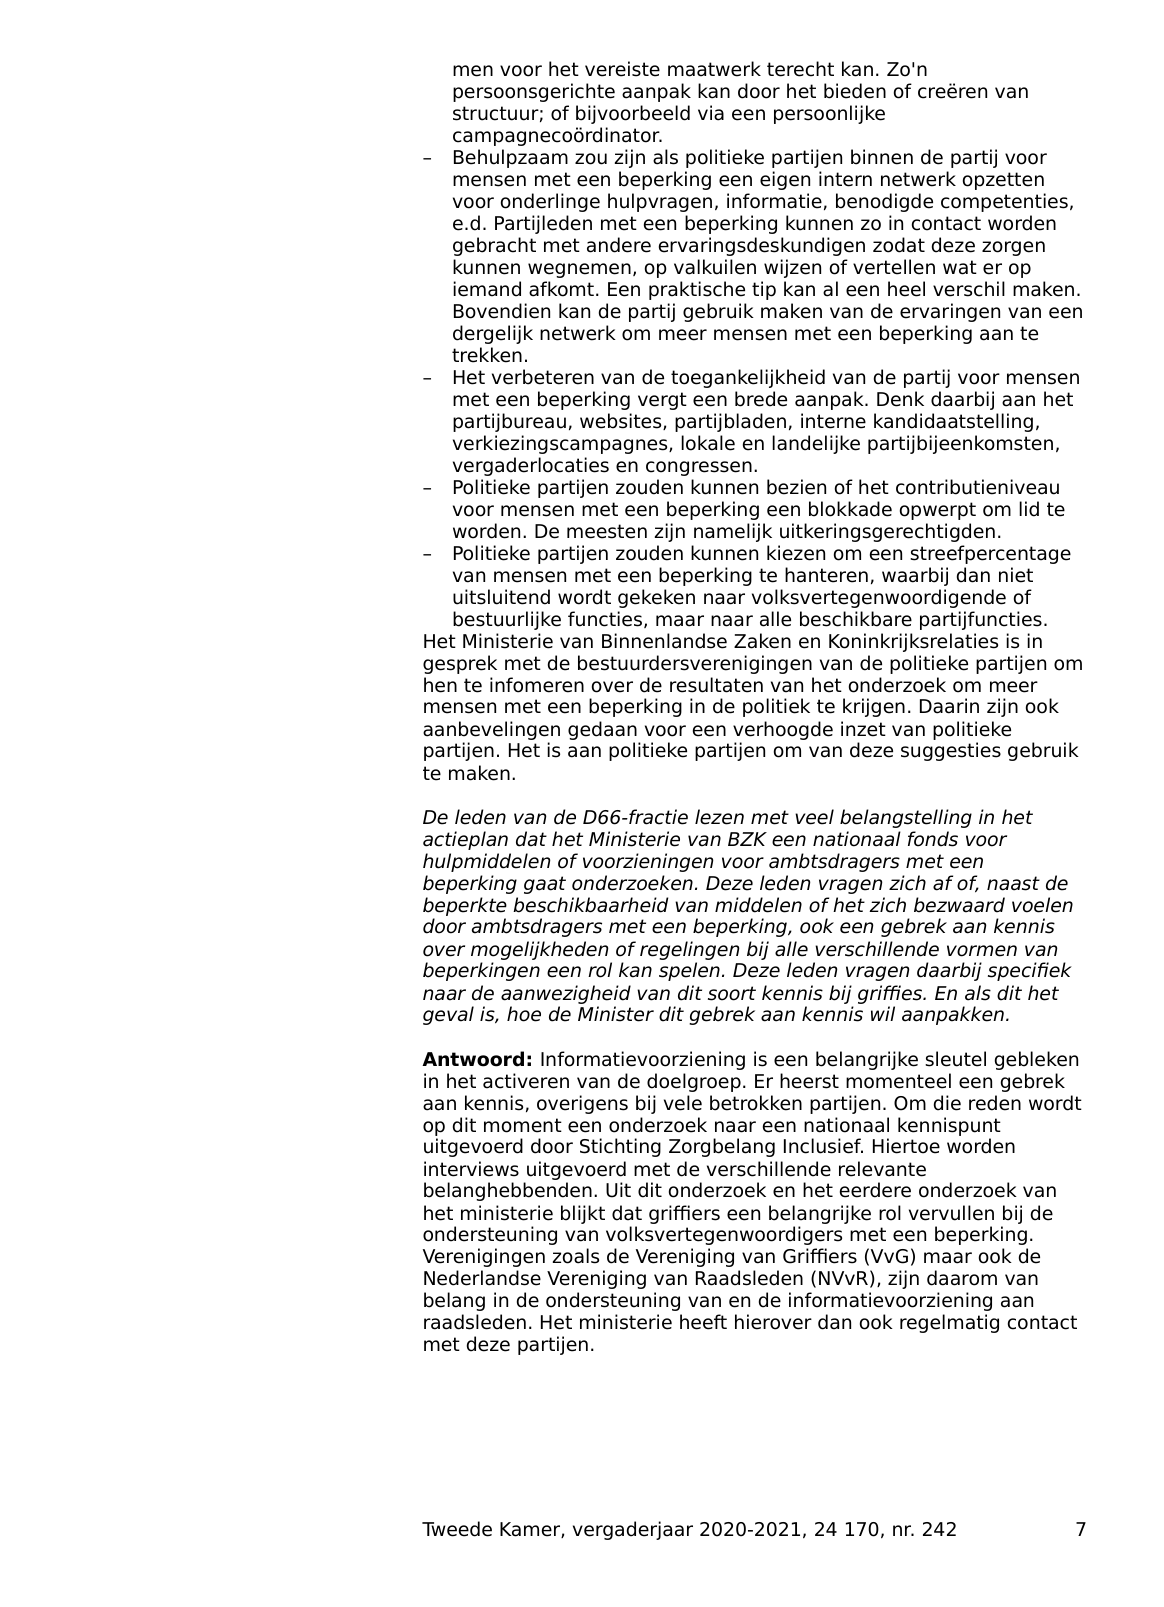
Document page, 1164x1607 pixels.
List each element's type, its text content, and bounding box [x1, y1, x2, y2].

text – Het verbeteren van de toegankelijkheid van de partij voor mensen met een beperking vergt een brede aanpak. Denk daarbij aan het partijbureau, websites, partijbladen, interne kandidaatstelling, verkiezingscampagnes, lokale en landelijke partijbijeenkomsten, vergaderlocaties en congressen. [422, 367, 1087, 477]
text – Politieke partijen zouden kunnen kiezen om een streefpercentage van mensen met een beperking te hanteren, waarbij dan niet uitsluitend wordt gekeken naar volksvertegenwoordigende of bestuurlijke functies, maar naar alle beschikbare partijfuncties. [422, 543, 1087, 631]
text Antwoord: Informatievoorziening is een belangrijke sleutel gebleken in het activeren van de doelgroep. Er heerst momenteel een gebrek aan kennis, overigens bij vele betrokken partijen. Om die reden wordt op dit moment een onderzoek naar een nationaal kennispunt uitgevoerd door Stichting Zorgbelang Inclusief. Hiertoe worden interviews uitgevoerd met de verschillende relevante belanghebbenden. Uit dit onderzoek en het eerdere onderzoek van het ministerie blijkt dat griffiers een belangrijke rol vervullen bij de ondersteuning van volksvertegenwoordigers met een beperking. Verenigingen zoals de Vereniging van Griffiers (VvG) maar ook de Nederlandse Vereniging van Raadsleden (NVvR), zijn daarom van belang in de ondersteuning van en de informatievoorziening aan raadsleden. Het ministerie heeft hierover dan ook regelmatig contact met deze partijen. [422, 1048, 1087, 1356]
text men voor het vereiste maatwerk terecht kan. Zo'n persoonsgerichte aanpak kan door het bieden of creëren van structuur; of bijvoorbeeld via een persoonlijke campagnecoördinator. [422, 59, 1087, 147]
text De leden van de D66-fractie lezen met veel belangstelling in het actieplan dat het Ministerie van BZK een nationaal fonds voor hulpmiddelen of voorzieningen voor ambtsdragers met een beperking gaat onderzoeken. Deze leden vragen zich af of, naast de beperkte beschikbaarheid van middelen of het zich bezwaard voelen door ambtsdragers met een beperking, ook een gebrek aan kennis over mogelijkheden of regelingen bij alle verschillende vormen van beperkingen een rol kan spelen. Deze leden vragen daarbij specifiek naar de aanwezigheid van dit soort kennis bij griffies. En als dit het geval is, hoe de Minister dit gebrek aan kennis wil aanpakken. [422, 807, 1087, 1026]
text Het Ministerie van Binnenlandse Zaken en Koninkrijksrelaties is in gesprek met de bestuurdersverenigingen van de politieke partijen om hen te infomeren over de resultaten van het onderzoek om meer mensen met een beperking in de politiek te krijgen. Daarin zijn ook aanbevelingen gedaan voor een verhoogde inzet van politieke partijen. Het is aan politieke partijen om van deze suggesties gebruik te maken. [422, 631, 1087, 784]
text – Politieke partijen zouden kunnen bezien of het contributieniveau voor mensen met een beperking een blokkade opwerpt om lid te worden. De meesten zijn namelijk uitkeringsgerechtigden. [422, 477, 1087, 543]
text – Behulpzaam zou zijn als politieke partijen binnen de partij voor mensen met een beperking een eigen intern netwerk opzetten voor onderlinge hulpvragen, informatie, benodigde competenties, e.d. Partijleden met een beperking kunnen zo in contact worden gebracht met andere ervaringsdeskundigen zodat deze zorgen kunnen wegnemen, op valkuilen wijzen of vertellen wat er op iemand afkomt. Een praktische tip kan al een heel verschil maken. Bovendien kan de partij gebruik maken van de ervaringen van een dergelijk netwerk om meer mensen met een beperking aan te trekken. [422, 147, 1087, 367]
